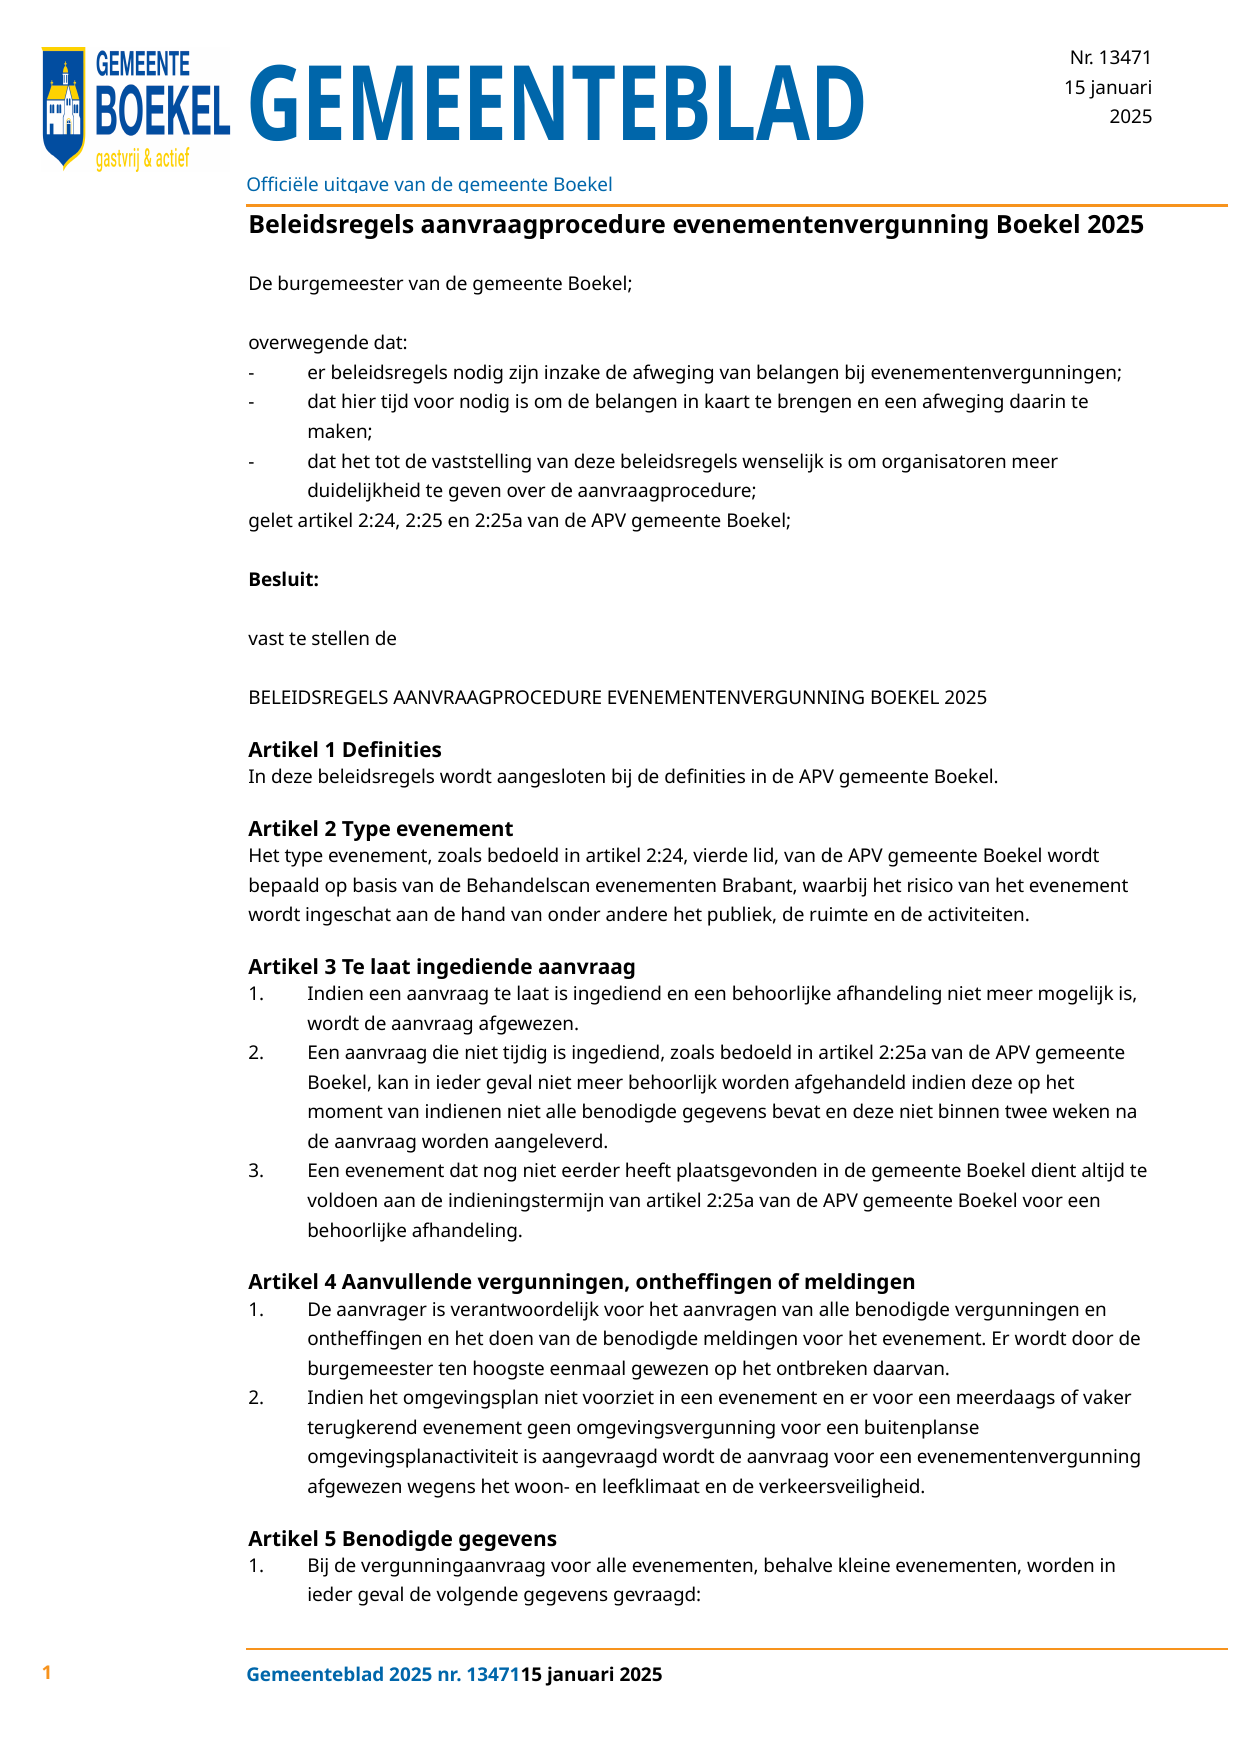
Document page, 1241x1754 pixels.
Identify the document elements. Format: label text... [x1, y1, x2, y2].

list Indien het omgevingsplan niet voorziet in een evenement en er voor een meerdaags of vaker terugkerend evenement geen omgevingsvergunning voor een buitenplanse omgevingsplanactiviteit is aangevraagd wordt de aanvraag voor een evenementenvergunning afgewezen wegens het woon- en leefklimaat en de verkeersveiligheid. [248, 1384, 1152, 1499]
text Het type evenement, zoals bedoeld in artikel 2:24, vierde lid, van de APV gemeente Boekel wordt bepaald op basis van de Behandelscan evenementen Brabant, waarbij het risico van het evenement wordt ingeschat aan de hand van onder andere het publiek, de ruimte en de activiteiten. [248, 842, 1152, 927]
list dat het tot de vaststelling van deze beleidsregels wenselijk is om organisatoren meer duidelijkheid te geven over de aanvraagprocedure; [248, 448, 1152, 503]
list Een evenement dat nog niet eerder heeft plaatsgevonden in de gemeente Boekel dient altijd te voldoen aan de indieningstermijn van artikel 2:25a van de APV gemeente Boekel voor een behoorlijke afhandeling. [248, 1158, 1152, 1243]
text Artikel 3 Te laat ingediende aanvraag [248, 952, 1152, 980]
list De aanvrager is verantwoordelijk voor het aanvragen van alle benodigde vergunningen en ontheffingen en het doen van de benodigde meldingen voor het evenement. Er wordt door de burgemeester ten hoogste eenmaal gewezen op het ontbreken daarvan. [248, 1296, 1152, 1381]
text vast te stellen de [248, 625, 1152, 651]
text Artikel 5 Benodigde gegevens [248, 1524, 1152, 1552]
text De burgemeester van de gemeente Boekel; [248, 270, 1152, 296]
text Artikel 4 Aanvullende vergunningen, ontheffingen of meldingen [248, 1267, 1152, 1296]
text Artikel 1 Definities [248, 735, 1152, 763]
list Indien een aanvraag te laat is ingediend en een behoorlijke afhandeling niet meer mogelijk is, wordt de aanvraag afgewezen. [248, 980, 1152, 1036]
text BELEIDSREGELS AANVRAAGPROCEDURE EVENEMENTENVERGUNNING BOEKEL 2025 [248, 684, 1152, 710]
list Een aanvraag die niet tijdig is ingediend, zoals bedoeld in artikel 2:25a van de APV gemeente Boekel, kan in ieder geval niet meer behoorlijk worden afgehandeld indien deze op het moment van indienen niet alle benodigde gegevens bevat en deze niet binnen twee weken na de aanvraag worden aangeleverd. [248, 1039, 1152, 1154]
text Beleidsregels aanvraagprocedure evenementenvergunning Boekel 2025 [248, 207, 1152, 241]
text Besluit: [248, 566, 1152, 592]
list er beleidsregels nodig zijn inzake de afweging van belangen bij evenementenvergunningen; [248, 359, 1152, 385]
picture [41, 47, 231, 172]
text Artikel 2 Type evenement [248, 814, 1152, 842]
text gelet artikel 2:24, 2:25 en 2:25a van de APV gemeente Boekel; [248, 507, 1152, 533]
text In deze beleidsregels wordt aangesloten bij de definities in de APV gemeente Boekel. [248, 763, 1152, 789]
text overwegende dat: [248, 329, 1152, 355]
list Bij de vergunningaanvraag voor alle evenementen, behalve kleine evenementen, worden in ieder geval de volgende gegevens gevraagd: [248, 1552, 1152, 1607]
list dat hier tijd voor nodig is om de belangen in kaart te brengen en een afweging daarin te maken; [248, 389, 1152, 444]
